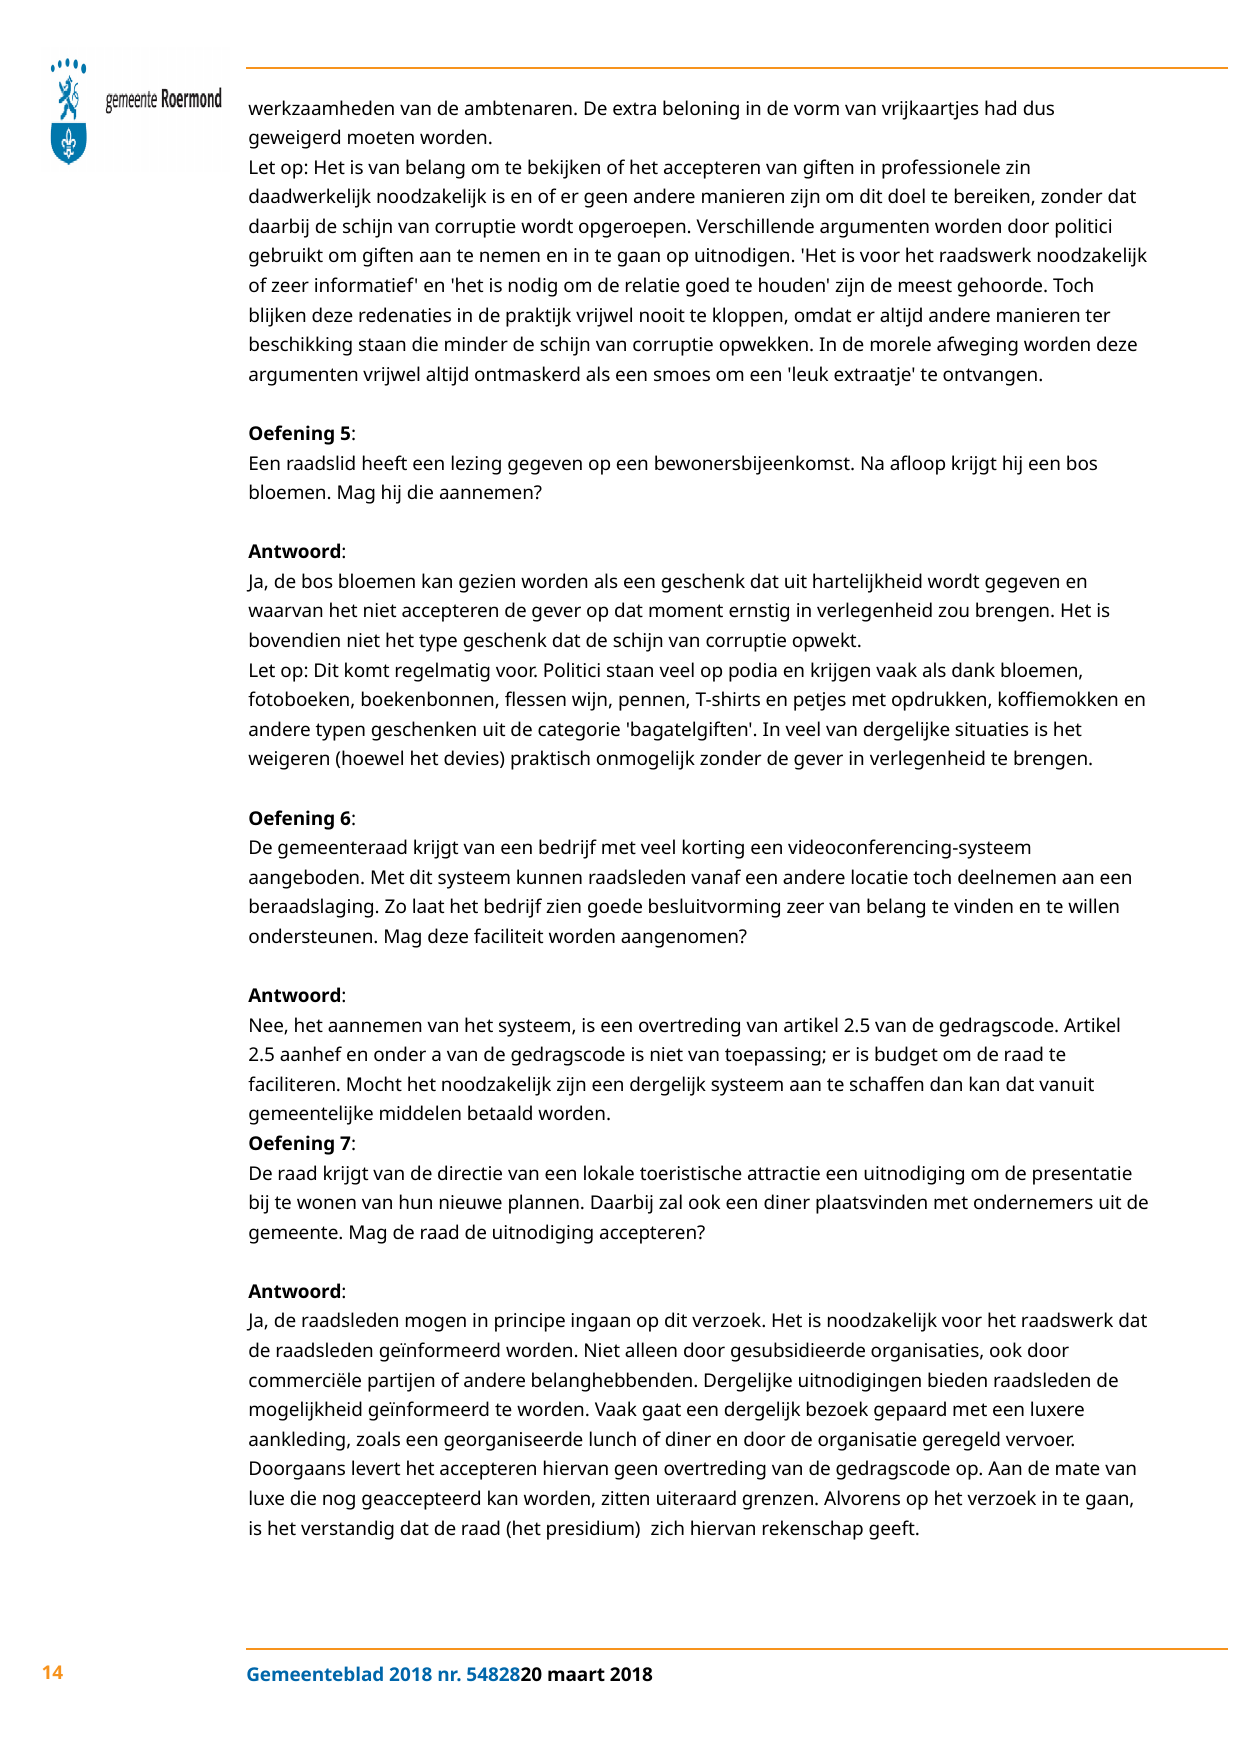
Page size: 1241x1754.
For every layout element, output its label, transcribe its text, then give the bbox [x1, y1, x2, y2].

text Oefening 7: [248, 1130, 1152, 1156]
text Nee, het aannemen van het systeem, is een overtreding van artikel 2.5 van de gedragscode. Artikel 2.5 aanhef en onder a van de gedragscode is niet van toepassing; er is budget om de raad te faciliteren. Mocht het noodzakelijk zijn een dergelijk systeem aan te schaffen dan kan dat vanuit gemeentelijke middelen betaald worden. [248, 1012, 1152, 1126]
text Antwoord: [248, 1278, 1152, 1304]
text Ja, de bos bloemen kan gezien worden als een geschenk dat uit hartelijkheid wordt gegeven en waarvan het niet accepteren de gever op dat moment ernstig in verlegenheid zou brengen. Het is bovendien niet het type geschenk dat de schijn van corruptie opwekt. [248, 568, 1152, 653]
text De gemeenteraad krijgt van een bedrijf met veel korting een videoconferencing-systeem aangeboden. Met dit systeem kunnen raadsleden vanaf een andere locatie toch deelnemen aan een beraadslaging. Zo laat het bedrijf zien goede besluitvorming zeer van belang te vinden en te willen ondersteunen. Mag deze faciliteit worden aangenomen? [248, 834, 1152, 949]
text Antwoord: [248, 982, 1152, 1008]
text Een raadslid heeft een lezing gegeven op een bewonersbijeenkomst. Na afloop krijgt hij een bos bloemen. Mag hij die aannemen? [248, 450, 1152, 505]
text Antwoord: [248, 538, 1152, 564]
text Let op: Het is van belang om te bekijken of het accepteren van giften in professionele zin daadwerkelijk noodzakelijk is en of er geen andere manieren zijn om dit doel te bereiken, zonder dat daarbij de schijn van corruptie wordt opgeroepen. Verschillende argumenten worden door politici gebruikt om giften aan te nemen en in te gaan op uitnodigen. 'Het is voor het raadswerk noodzakelijk of zeer informatief' en 'het is nodig om de relatie goed te houden' zijn de meest gehoorde. Toch blijken deze redenaties in de praktijk vrijwel nooit te kloppen, omdat er altijd andere manieren ter beschikking staan die minder de schijn van corruptie opwekken. In de morele afweging worden deze argumenten vrijwel altijd ontmaskerd als een smoes om een 'leuk extraatje' te ontvangen. [248, 154, 1152, 387]
text werkzaamheden van de ambtenaren. De extra beloning in de vorm van vrijkaartjes had dus geweigerd moeten worden. [248, 95, 1152, 150]
picture [41, 47, 231, 172]
text Oefening 6: [248, 805, 1152, 831]
text Let op: Dit komt regelmatig voor. Politici staan veel op podia en krijgen vaak als dank bloemen, fotoboeken, boekenbonnen, flessen wijn, pennen, T-shirts en petjes met opdrukken, koffiemokken en andere typen geschenken uit de categorie 'bagatelgiften'. In veel van dergelijke situaties is het weigeren (hoewel het devies) praktisch onmogelijk zonder de gever in verlegenheid te brengen. [248, 657, 1152, 771]
text Ja, de raadsleden mogen in principe ingaan op dit verzoek. Het is noodzakelijk voor het raadswerk dat de raadsleden geïnformeerd worden. Niet alleen door gesubsidieerde organisaties, ook door commerciële partijen of andere belanghebbenden. Dergelijke uitnodigingen bieden raadsleden de mogelijkheid geïnformeerd te worden. Vaak gaat een dergelijk bezoek gepaard met een luxere aankleding, zoals een georganiseerde lunch of diner en door de organisatie geregeld vervoer. Doorgaans levert het accepteren hiervan geen overtreding van de gedragscode op. Aan de mate van luxe die nog geaccepteerd kan worden, zitten uiteraard grenzen. Alvorens op het verzoek in te gaan, is het verstandig dat de raad (het presidium) zich hiervan rekenschap geeft. [248, 1308, 1152, 1541]
text Oefening 5: [248, 420, 1152, 446]
text De raad krijgt van de directie van een lokale toeristische attractie een uitnodiging om de presentatie bij te wonen van hun nieuwe plannen. Daarbij zal ook een diner plaatsvinden met ondernemers uit de gemeente. Mag de raad de uitnodiging accepteren? [248, 1160, 1152, 1245]
